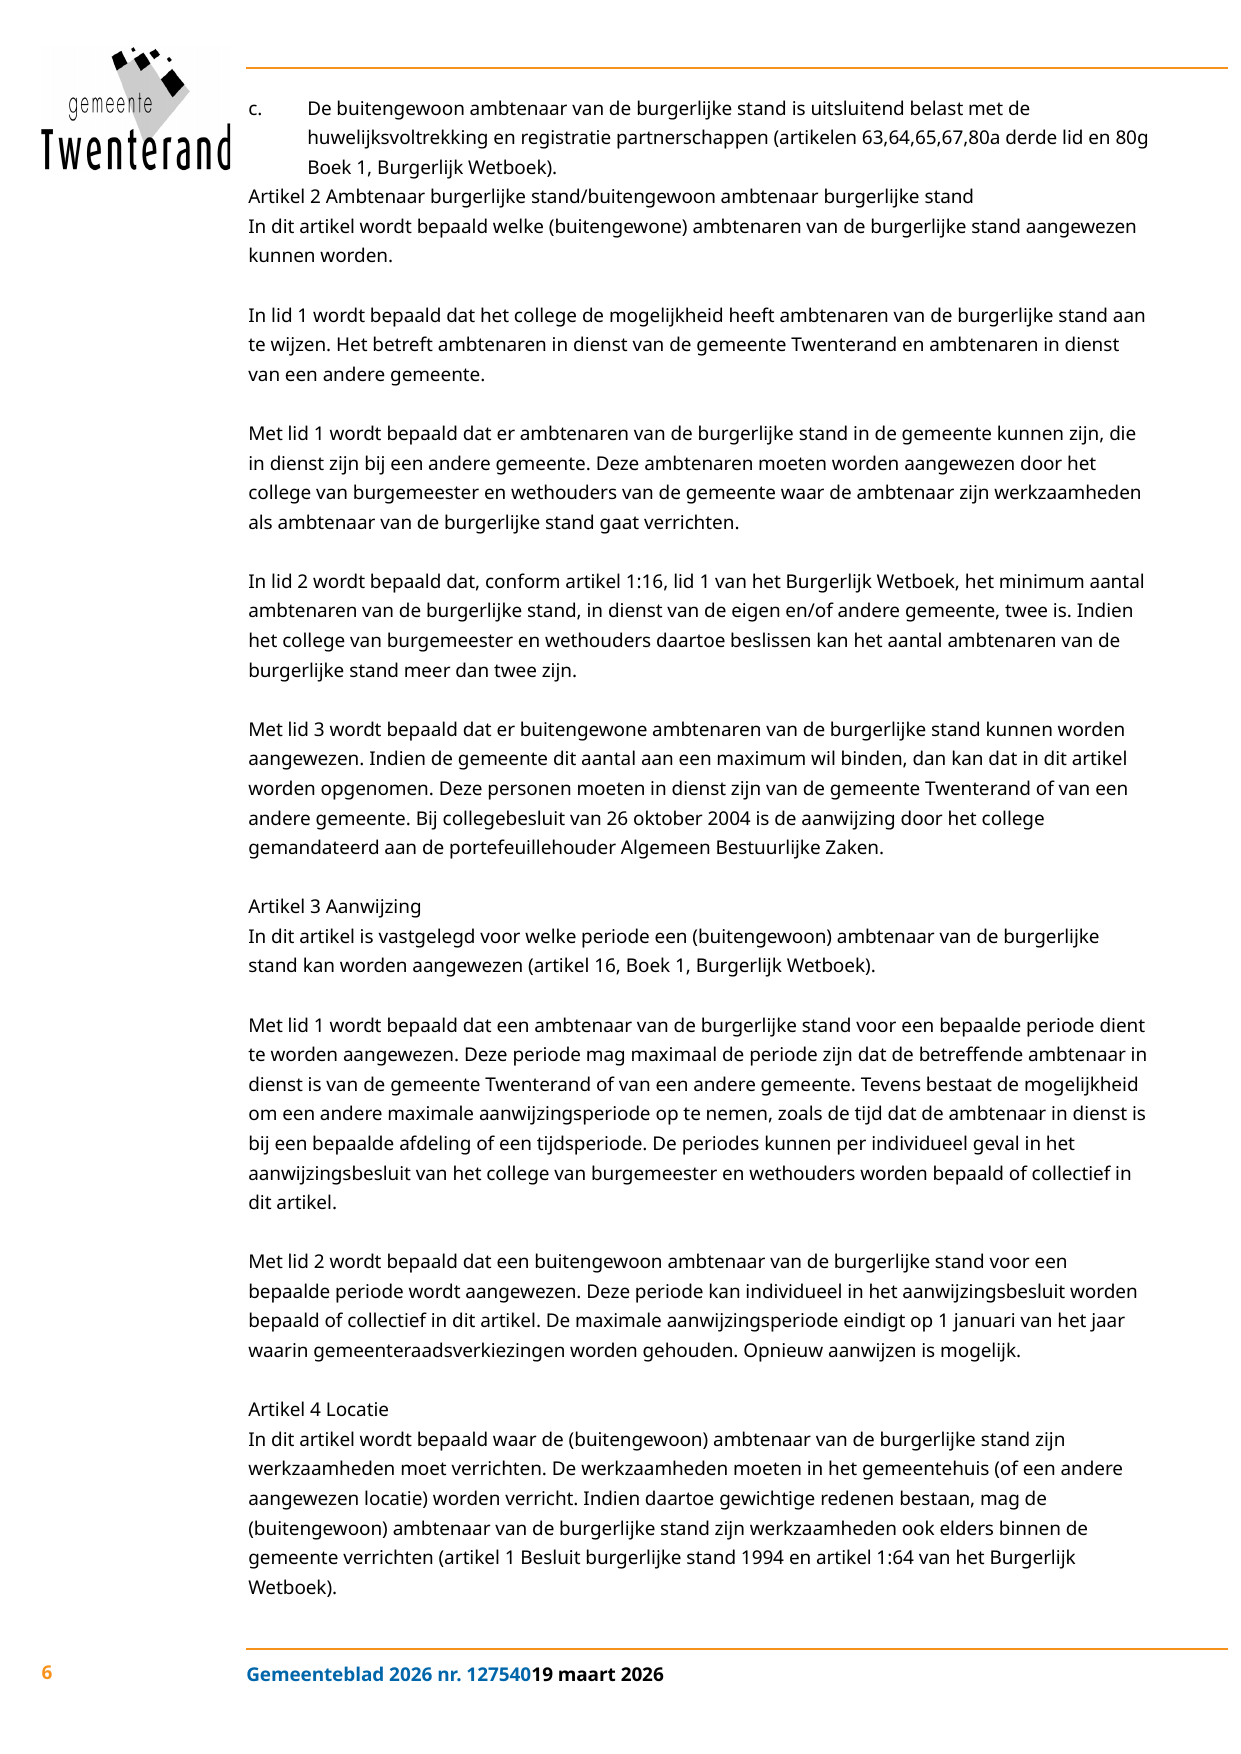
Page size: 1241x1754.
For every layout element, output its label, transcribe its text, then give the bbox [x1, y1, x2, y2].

text Met lid 1 wordt bepaald dat er ambtenaren van de burgerlijke stand in de gemeente kunnen zijn, die in dienst zijn bij een andere gemeente. Deze ambtenaren moeten worden aangewezen door het college van burgemeester en wethouders van de gemeente waar de ambtenaar zijn werkzaamheden als ambtenaar van de burgerlijke stand gaat verrichten. [248, 420, 1152, 535]
text Met lid 1 wordt bepaald dat een ambtenaar van de burgerlijke stand voor een bepaalde periode dient te worden aangewezen. Deze periode mag maximaal de periode zijn dat de betreffende ambtenaar in dienst is van de gemeente Twenterand of van een andere gemeente. Tevens bestaat de mogelijkheid om een andere maximale aanwijzingsperiode op te nemen, zoals de tijd dat de ambtenaar in dienst is bij een bepaalde afdeling of een tijdsperiode. De periodes kunnen per individueel geval in het aanwijzingsbesluit van het college van burgemeester en wethouders worden bepaald of collectief in dit artikel. [248, 1012, 1152, 1215]
text In dit artikel wordt bepaald waar de (buitengewoon) ambtenaar van de burgerlijke stand zijn werkzaamheden moet verrichten. De werkzaamheden moeten in het gemeentehuis (of een andere aangewezen locatie) worden verricht. Indien daartoe gewichtige redenen bestaan, mag de (buitengewoon) ambtenaar van de burgerlijke stand zijn werkzaamheden ook elders binnen de gemeente verrichten (artikel 1 Besluit burgerlijke stand 1994 en artikel 1:64 van het Burgerlijk Wetboek). [248, 1426, 1152, 1600]
text Met lid 3 wordt bepaald dat er buitengewone ambtenaren van de burgerlijke stand kunnen worden aangewezen. Indien de gemeente dit aantal aan een maximum wil binden, dan kan dat in dit artikel worden opgenomen. Deze personen moeten in dienst zijn van de gemeente Twenterand of van een andere gemeente. Bij collegebesluit van 26 oktober 2004 is de aanwijzing door het college gemandateerd aan de portefeuillehouder Algemeen Bestuurlijke Zaken. [248, 716, 1152, 860]
text In dit artikel is vastgelegd voor welke periode een (buitengewoon) ambtenaar van de burgerlijke stand kan worden aangewezen (artikel 16, Boek 1, Burgerlijk Wetboek). [248, 923, 1152, 978]
text In lid 2 wordt bepaald dat, conform artikel 1:16, lid 1 van het Burgerlijk Wetboek, het minimum aantal ambtenaren van de burgerlijke stand, in dienst van de eigen en/of andere gemeente, twee is. Indien het college van burgemeester en wethouders daartoe beslissen kan het aantal ambtenaren van de burgerlijke stand meer dan twee zijn. [248, 568, 1152, 683]
text Artikel 3 Aanwijzing [248, 893, 1152, 919]
text Artikel 2 Ambtenaar burgerlijke stand/buitengewoon ambtenaar burgerlijke stand [248, 183, 1152, 209]
text In lid 1 wordt bepaald dat het college de mogelijkheid heeft ambtenaren van de burgerlijke stand aan te wijzen. Het betreft ambtenaren in dienst van de gemeente Twenterand en ambtenaren in dienst van een andere gemeente. [248, 302, 1152, 387]
picture [41, 47, 231, 172]
text In dit artikel wordt bepaald welke (buitengewone) ambtenaren van de burgerlijke stand aangewezen kunnen worden. [248, 213, 1152, 268]
text Met lid 2 wordt bepaald dat een buitengewoon ambtenaar van de burgerlijke stand voor een bepaalde periode wordt aangewezen. Deze periode kan individueel in het aanwijzingsbesluit worden bepaald of collectief in dit artikel. De maximale aanwijzingsperiode eindigt op 1 januari van het jaar waarin gemeenteraadsverkiezingen worden gehouden. Opnieuw aanwijzen is mogelijk. [248, 1248, 1152, 1363]
text Artikel 4 Locatie [248, 1396, 1152, 1422]
list De buitengewoon ambtenaar van de burgerlijke stand is uitsluitend belast met de huwelijksvoltrekking en registratie partnerschappen (artikelen 63,64,65,67,80a derde lid en 80g Boek 1, Burgerlijk Wetboek). [248, 95, 1152, 180]
